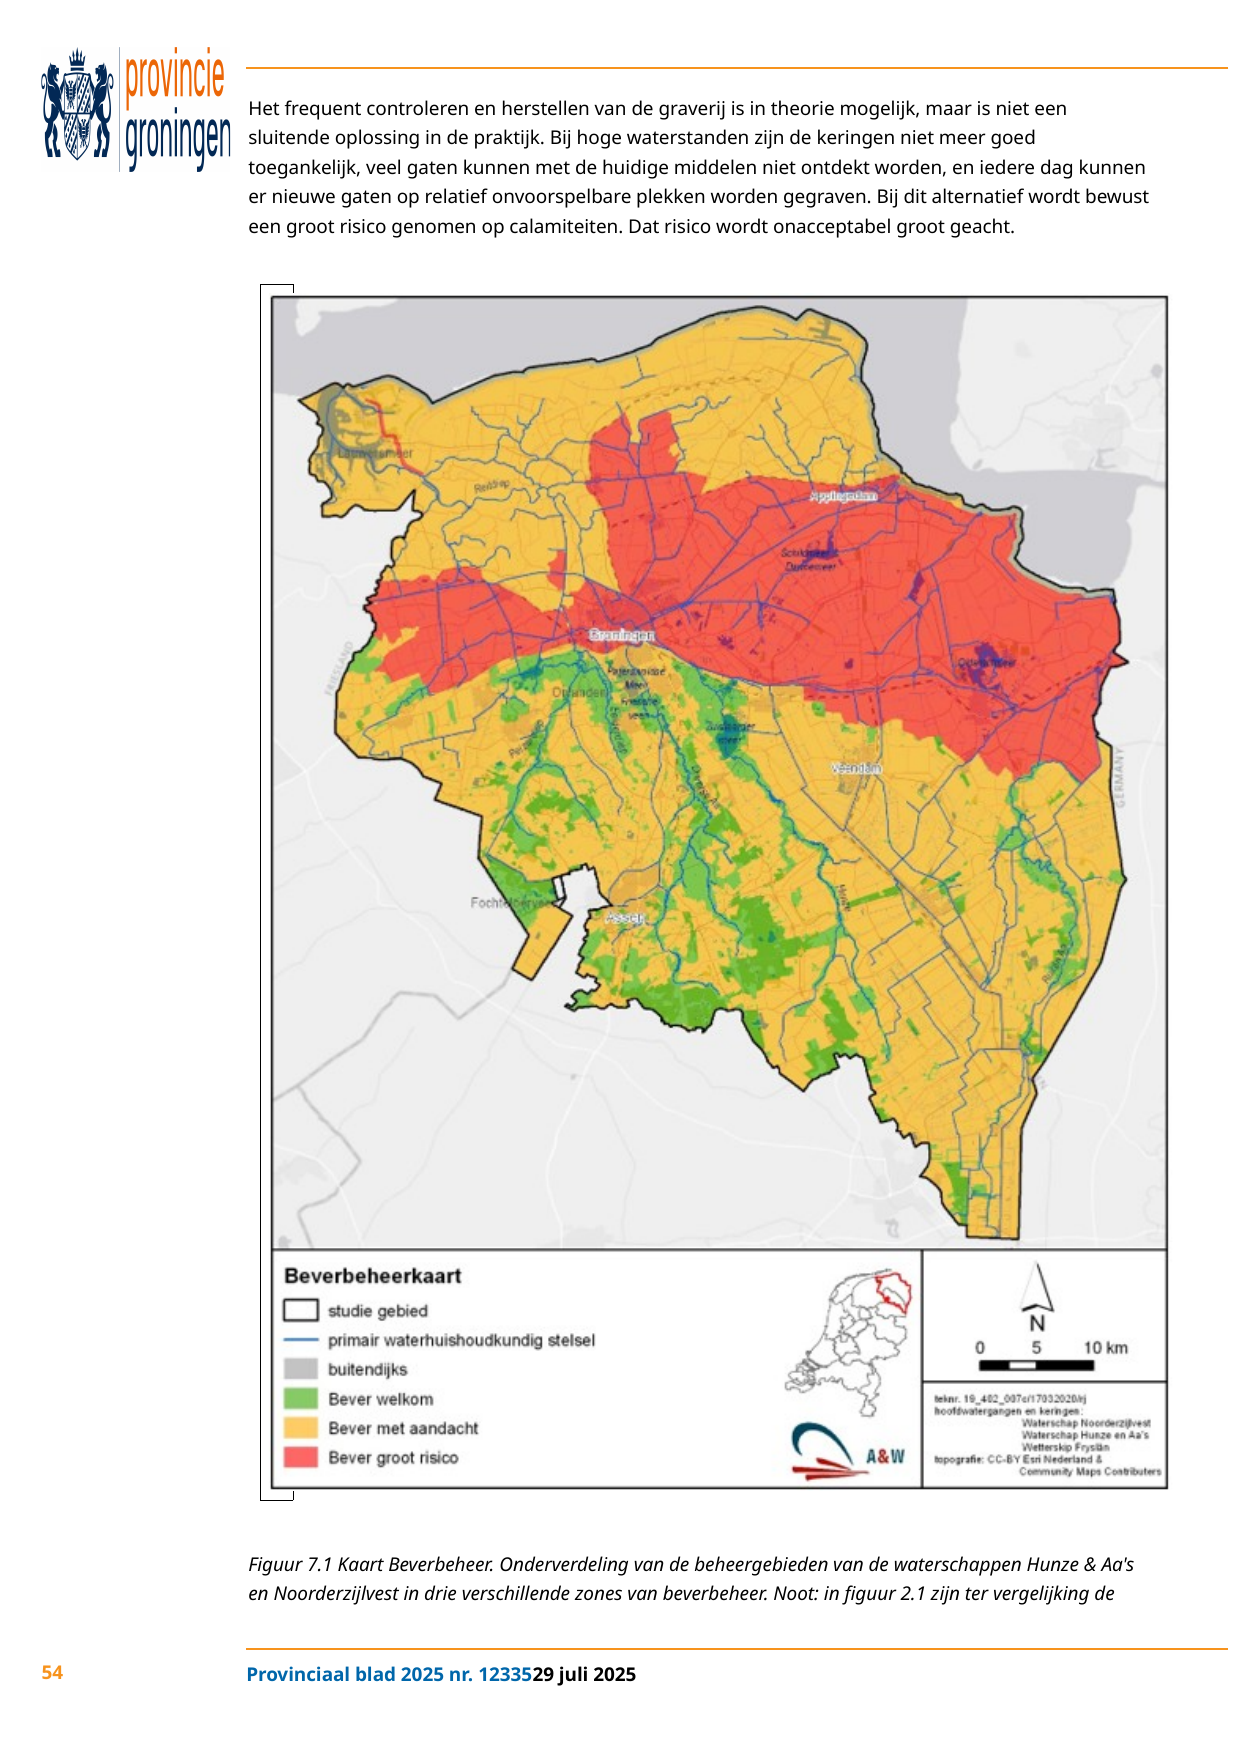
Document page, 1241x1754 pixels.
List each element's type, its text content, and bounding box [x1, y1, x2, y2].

text Figuur 7.1 Kaart Beverbeheer. Onderverdeling van de beheergebieden van de waterschappen Hunze & Aa's en Noorderzijlvest in drie verschillende zones van beverbeheer. Noot: in figuur 2.1 zijn ter vergelijking de [248, 1551, 1152, 1606]
picture [268, 293, 1173, 1491]
text Het frequent controleren en herstellen van de graverij is in theorie mogelijk, maar is niet een sluitende oplossing in de praktijk. Bij hoge waterstanden zijn de keringen niet meer goed toegankelijk, veel gaten kunnen met de huidige middelen niet ontdekt worden, en iedere dag kunnen er nieuwe gaten op relatief onvoorspelbare plekken worden gegraven. Bij dit alternatief wordt bewust een groot risico genomen op calamiteiten. Dat risico wordt onacceptabel groot geacht. [248, 95, 1152, 239]
picture [41, 47, 231, 172]
